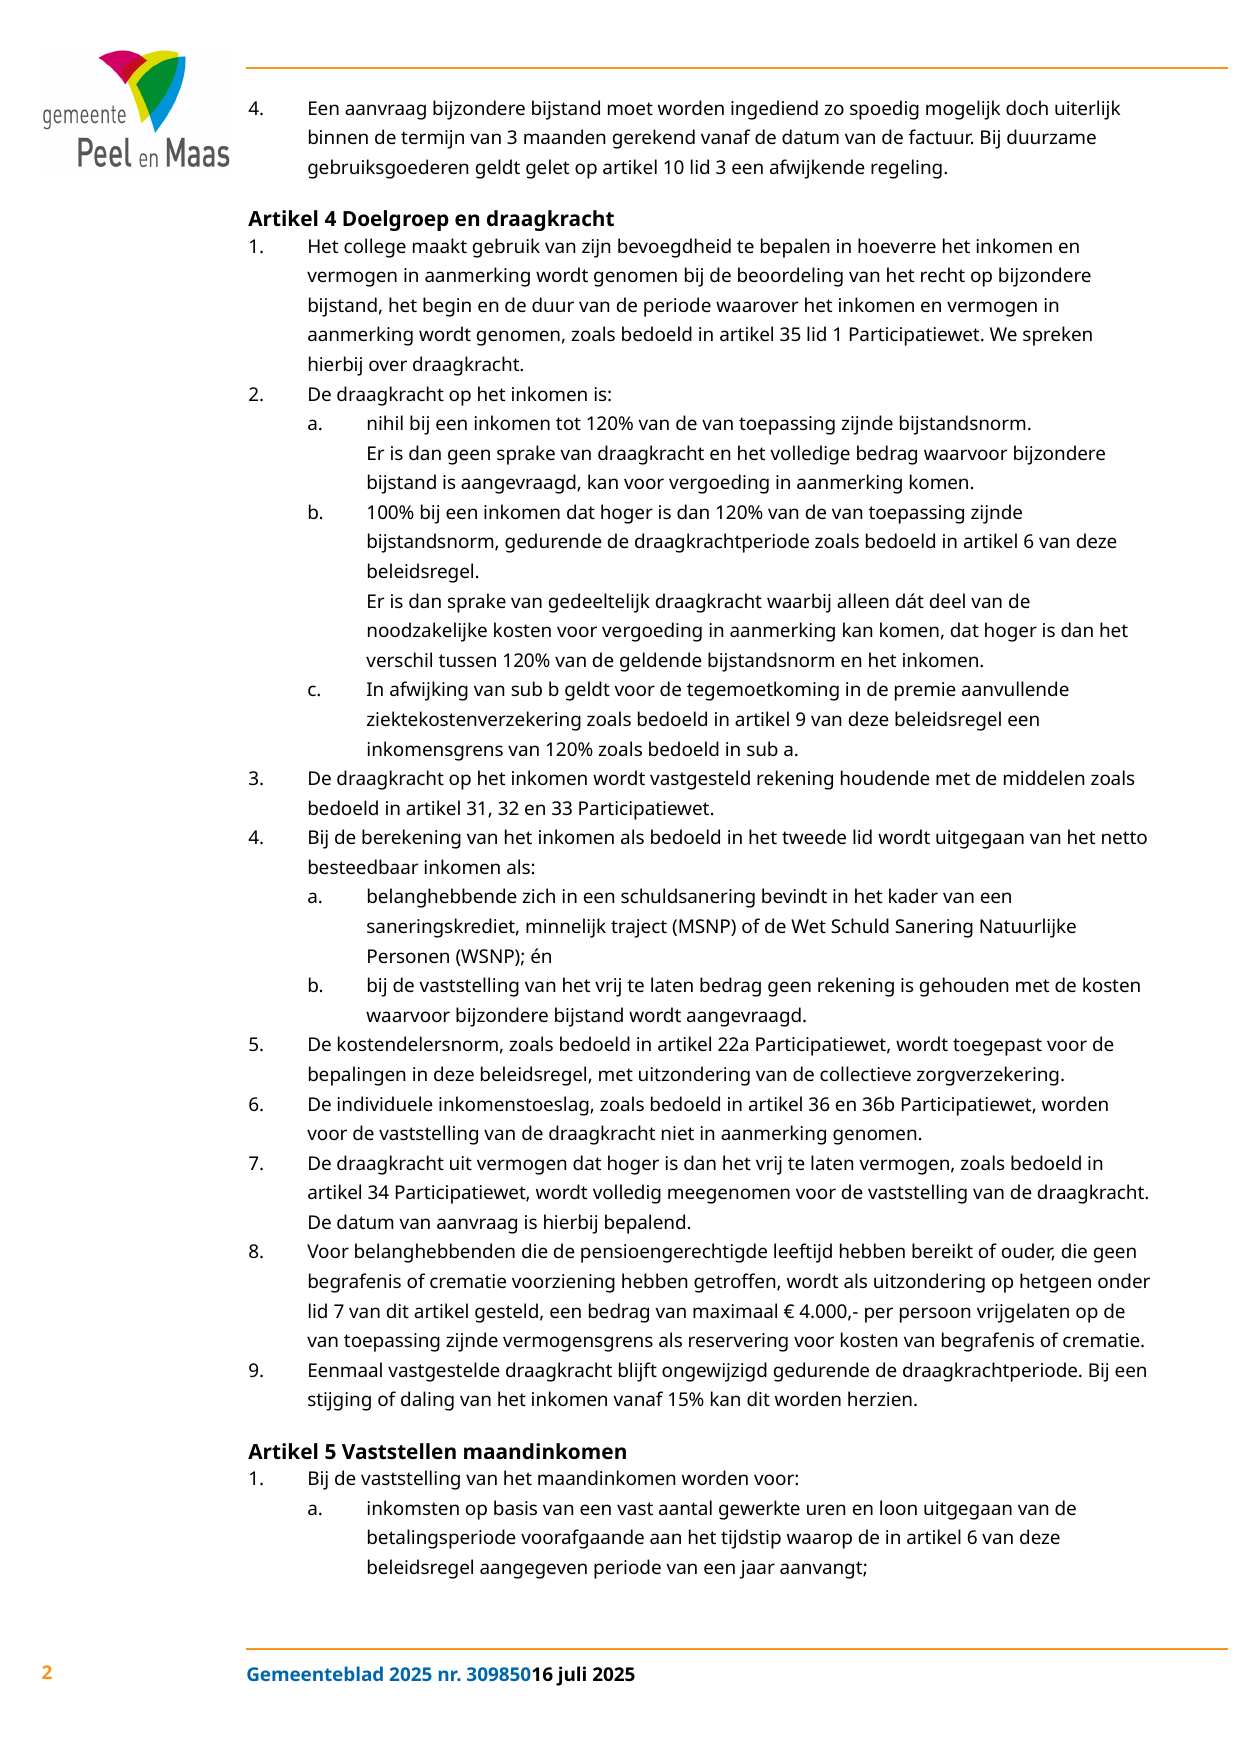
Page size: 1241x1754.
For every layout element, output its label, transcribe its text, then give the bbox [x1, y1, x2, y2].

list Er is dan sprake van gedeeltelijk draagkracht waarbij alleen dát deel van de noodzakelijke kosten voor vergoeding in aanmerking kan komen, dat hoger is dan het verschil tussen 120% van de geldende bijstandsnorm en het inkomen. [307, 588, 1152, 673]
text Artikel 4 Doelgroep en draagkracht [248, 204, 1152, 233]
list De individuele inkomenstoeslag, zoals bedoeld in artikel 36 en 36b Participatiewet, worden voor de vaststelling van de draagkracht niet in aanmerking genomen. [248, 1091, 1152, 1146]
list Eenmaal vastgestelde draagkracht blijft ongewijzigd gedurende de draagkrachtperiode. Bij een stijging of daling van het inkomen vanaf 15% kan dit worden herzien. [248, 1357, 1152, 1412]
list inkomsten op basis van een vast aantal gewerkte uren en loon uitgegaan van de betalingsperiode voorafgaande aan het tijdstip waarop de in artikel 6 van deze beleidsregel aangegeven periode van een jaar aanvangt; [307, 1495, 1152, 1580]
list De kostendelersnorm, zoals bedoeld in artikel 22a Participatiewet, wordt toegepast voor de bepalingen in deze beleidsregel, met uitzondering van de collectieve zorgverzekering. [248, 1032, 1152, 1087]
text Artikel 5 Vaststellen maandinkomen [248, 1437, 1152, 1465]
list In afwijking van sub b geldt voor de tegemoetkoming in de premie aanvullende ziektekostenverzekering zoals bedoeld in artikel 9 van deze beleidsregel een inkomensgrens van 120% zoals bedoeld in sub a. [307, 677, 1152, 761]
list Voor belanghebbenden die de pensioengerechtigde leeftijd hebben bereikt of ouder, die geen begrafenis of crematie voorziening hebben getroffen, wordt als uitzondering op hetgeen onder lid 7 van dit artikel gesteld, een bedrag van maximaal € 4.000,- per persoon vrijgelaten op de van toepassing zijnde vermogensgrens als reservering voor kosten van begrafenis of crematie. [248, 1239, 1152, 1353]
list 100% bij een inkomen dat hoger is dan 120% van de van toepassing zijnde bijstandsnorm, gedurende de draagkrachtperiode zoals bedoeld in artikel 6 van deze beleidsregel. [307, 499, 1152, 584]
list nihil bij een inkomen tot 120% van de van toepassing zijnde bijstandsnorm. [307, 410, 1152, 436]
list Bij de vaststelling van het maandinkomen worden voor: [248, 1465, 1152, 1491]
list Het college maakt gebruik van zijn bevoegdheid te bepalen in hoeverre het inkomen en vermogen in aanmerking wordt genomen bij de beoordeling van het recht op bijzondere bijstand, het begin en de duur van de periode waarover het inkomen en vermogen in aanmerking wordt genomen, zoals bedoeld in artikel 35 lid 1 Participatiewet. We spreken hierbij over draagkracht. [248, 233, 1152, 377]
list Bij de berekening van het inkomen als bedoeld in het tweede lid wordt uitgegaan van het netto besteedbaar inkomen als: [248, 824, 1152, 880]
list Er is dan geen sprake van draagkracht en het volledige bedrag waarvoor bijzondere bijstand is aangevraagd, kan voor vergoeding in aanmerking komen. [307, 440, 1152, 495]
picture [41, 47, 231, 172]
list Een aanvraag bijzondere bijstand moet worden ingediend zo spoedig mogelijk doch uiterlijk binnen de termijn van 3 maanden gerekend vanaf de datum van de factuur. Bij duurzame gebruiksgoederen geldt gelet op artikel 10 lid 3 een afwijkende regeling. [248, 95, 1152, 180]
list De draagkracht uit vermogen dat hoger is dan het vrij te laten vermogen, zoals bedoeld in artikel 34 Participatiewet, wordt volledig meegenomen voor de vaststelling van de draagkracht. De datum van aanvraag is hierbij bepalend. [248, 1150, 1152, 1235]
list bij de vaststelling van het vrij te laten bedrag geen rekening is gehouden met de kosten waarvoor bijzondere bijstand wordt aangevraagd. [307, 972, 1152, 1028]
list De draagkracht op het inkomen is: [248, 381, 1152, 406]
list belanghebbende zich in een schuldsanering bevindt in het kader van een saneringskrediet, minnelijk traject (MSNP) of de Wet Schuld Sanering Natuurlijke Personen (WSNP); én [307, 884, 1152, 968]
list De draagkracht op het inkomen wordt vastgesteld rekening houdende met de middelen zoals bedoeld in artikel 31, 32 en 33 Participatiewet. [248, 765, 1152, 821]
